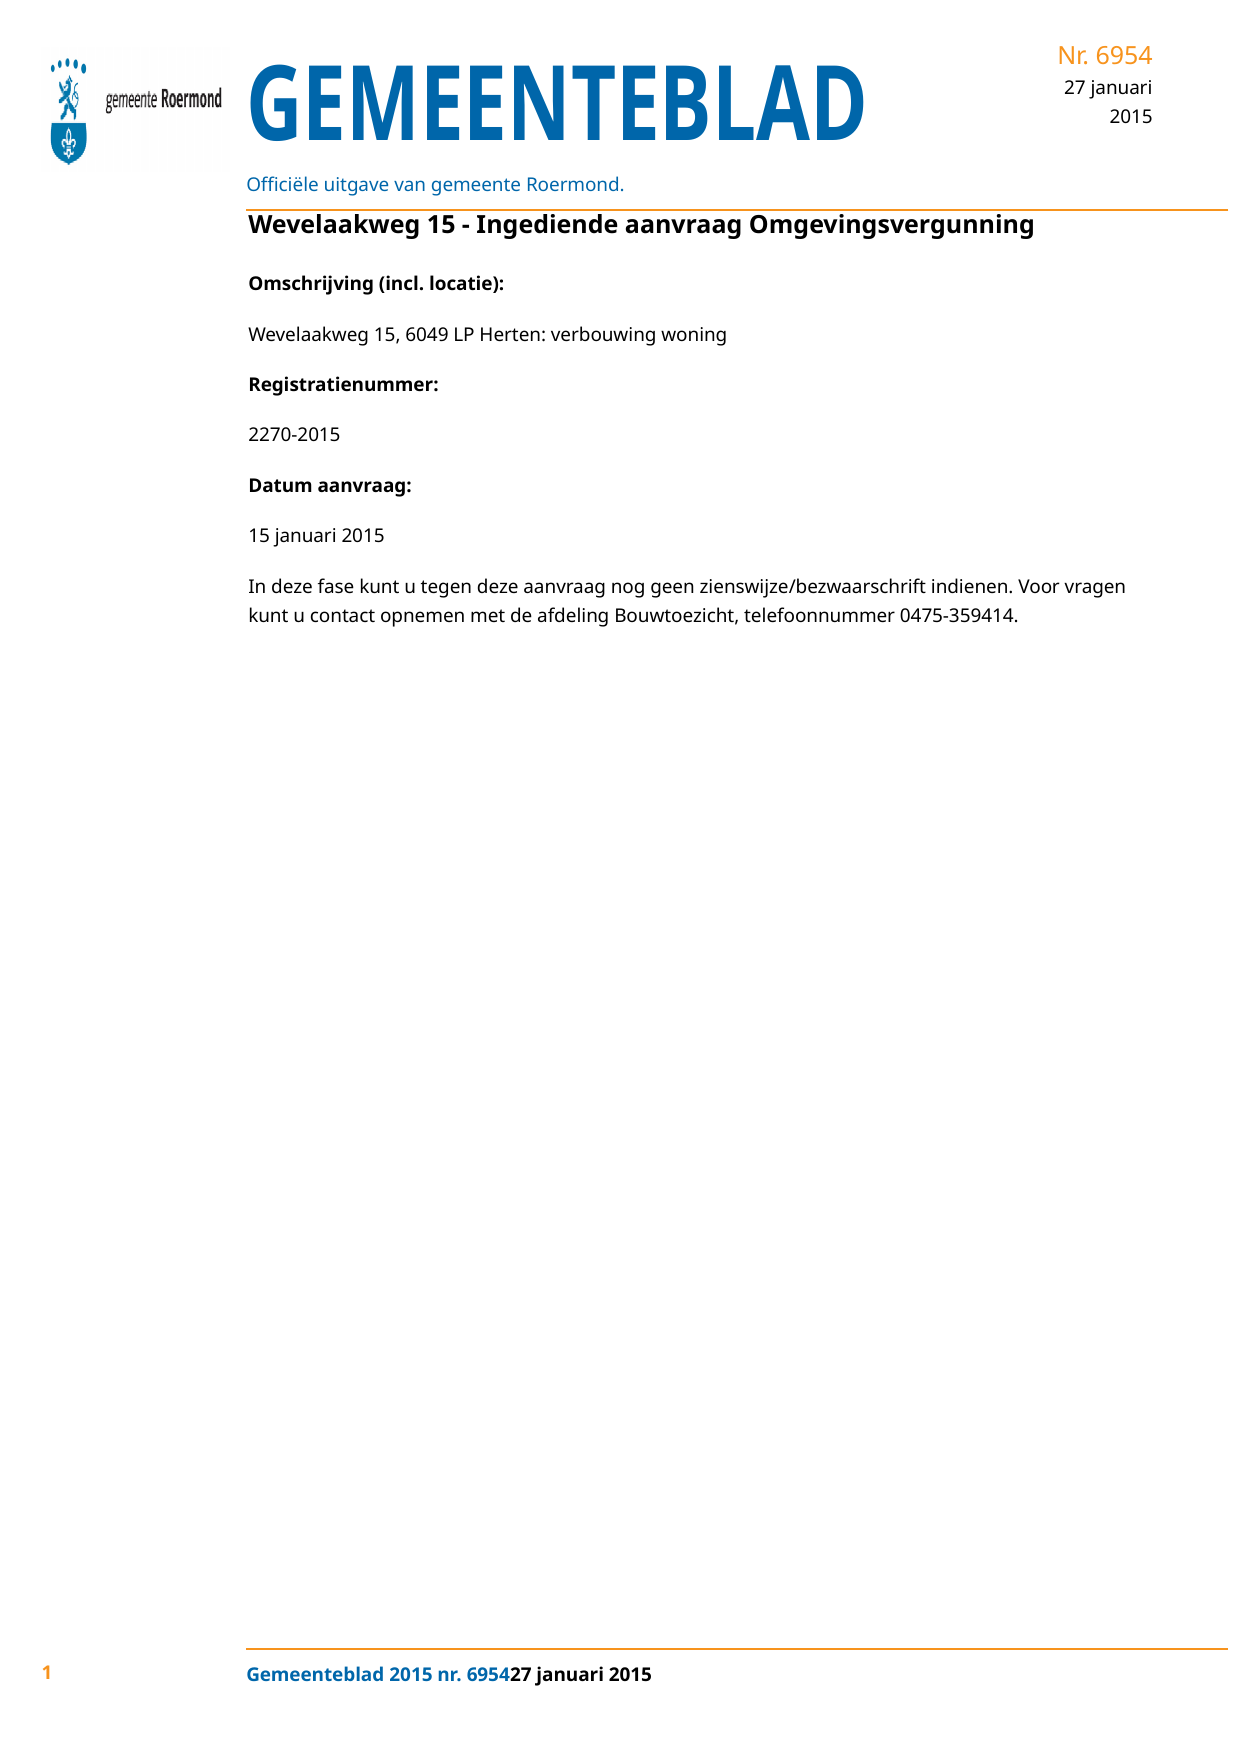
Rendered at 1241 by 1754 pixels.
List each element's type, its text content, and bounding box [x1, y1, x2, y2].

text 15 januari 2015 [248, 522, 1152, 548]
text Omschrijving (incl. locatie): [248, 270, 1152, 296]
text Datum aanvraag: [248, 472, 1152, 498]
text Wevelaakweg 15, 6049 LP Herten: verbouwing woning [248, 321, 1152, 346]
text 2270-2015 [248, 422, 1152, 447]
picture [41, 47, 231, 172]
text Wevelaakweg 15 - Ingediende aanvraag Omgevingsvergunning [248, 211, 1152, 241]
text In deze fase kunt u tegen deze aanvraag nog geen zienswijze/bezwaarschrift indienen. Voor vragen kunt u contact opnemen met de afdeling Bouwtoezicht, telefoonnummer 0475-359414. [248, 573, 1152, 628]
text Registratienummer: [248, 371, 1152, 397]
